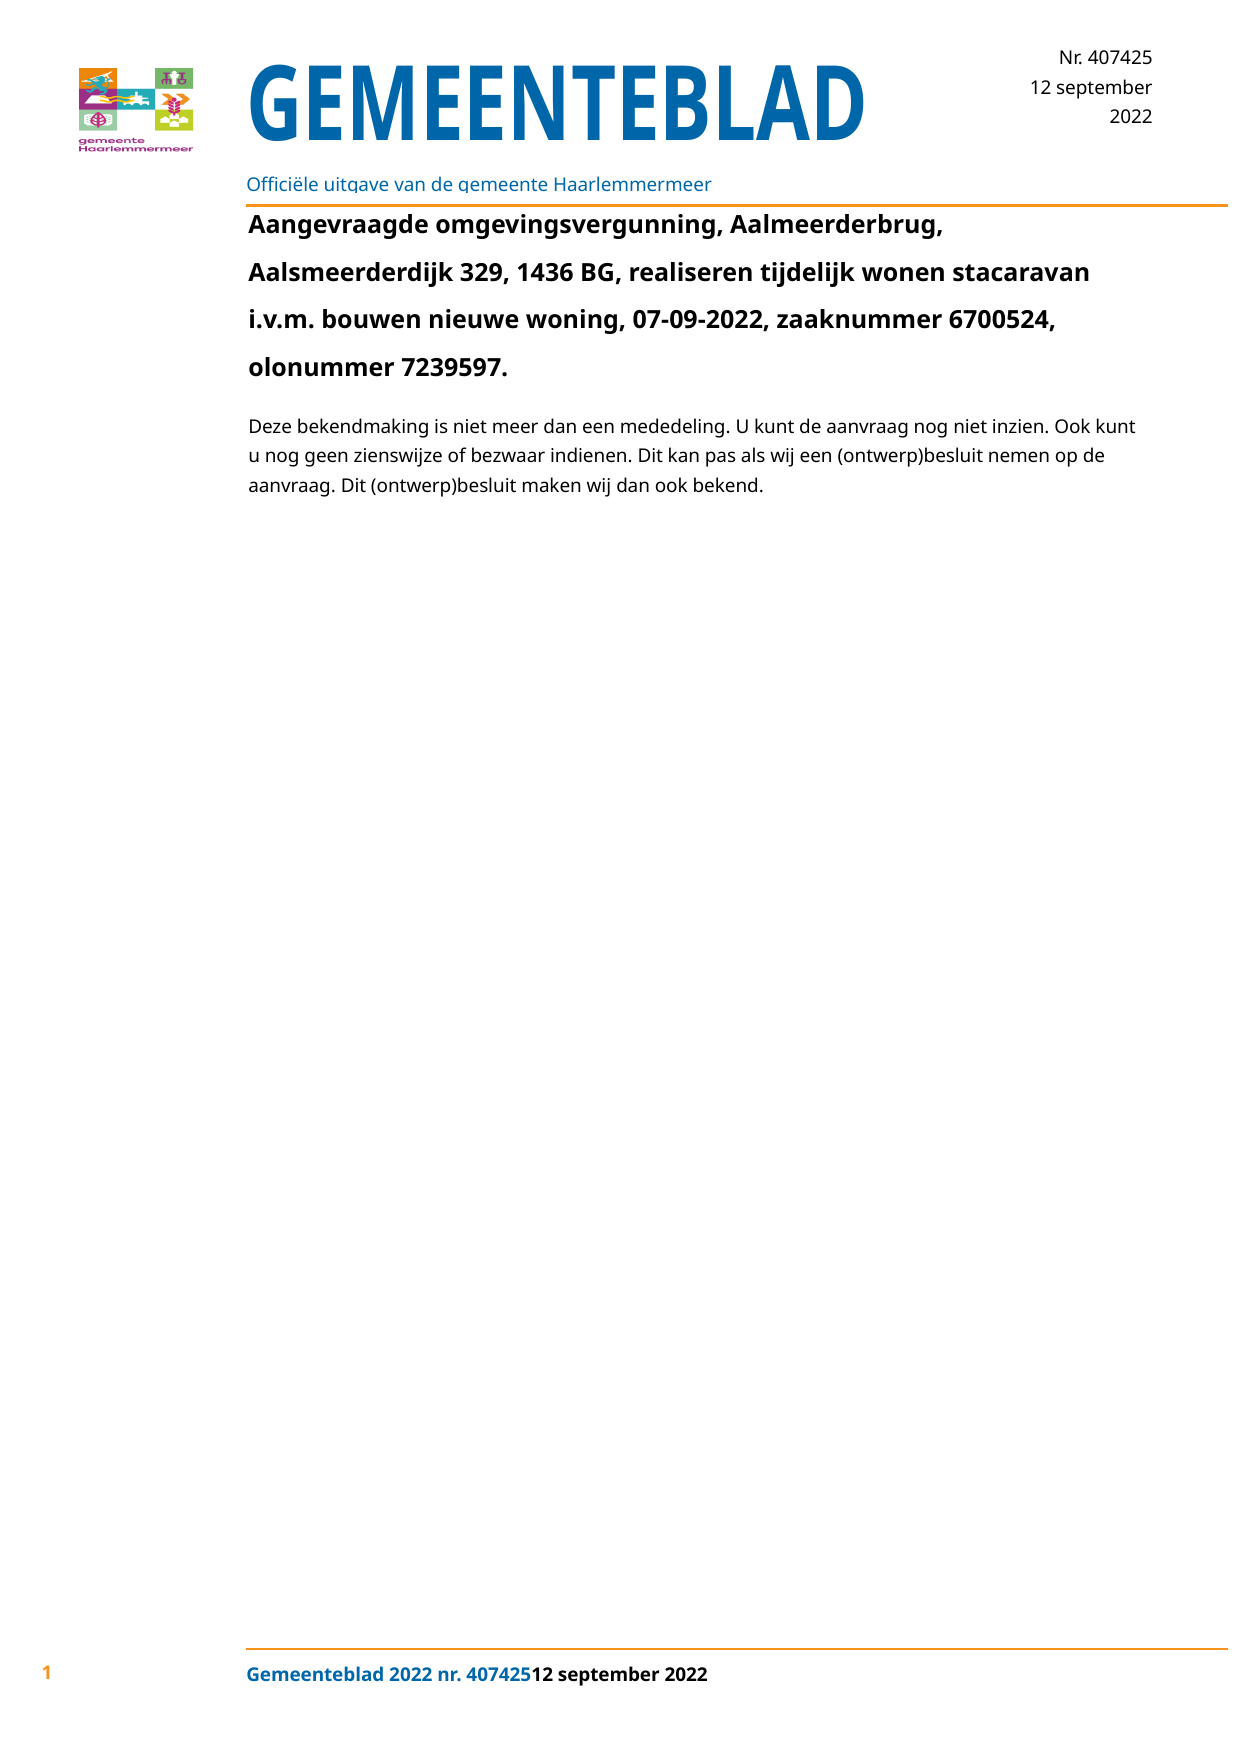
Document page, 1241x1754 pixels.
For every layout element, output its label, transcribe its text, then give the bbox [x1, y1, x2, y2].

text Deze bekendmaking is niet meer dan een mededeling. U kunt de aanvraag nog niet inzien. Ook kunt u nog geen zienswijze of bezwaar indienen. Dit kan pas als wij een (ontwerp)besluit nemen op de aanvraag. Dit (ontwerp)besluit maken wij dan ook bekend. [248, 413, 1152, 498]
text Aangevraagde omgevingsvergunning, Aalmeerderbrug, Aalsmeerderdijk 329, 1436 BG, realiseren tijdelijk wonen stacaravan i.v.m. bouwen nieuwe woning, 07-09-2022, zaaknummer 6700524, olonummer 7239597. [248, 207, 1152, 384]
picture [41, 47, 231, 172]
